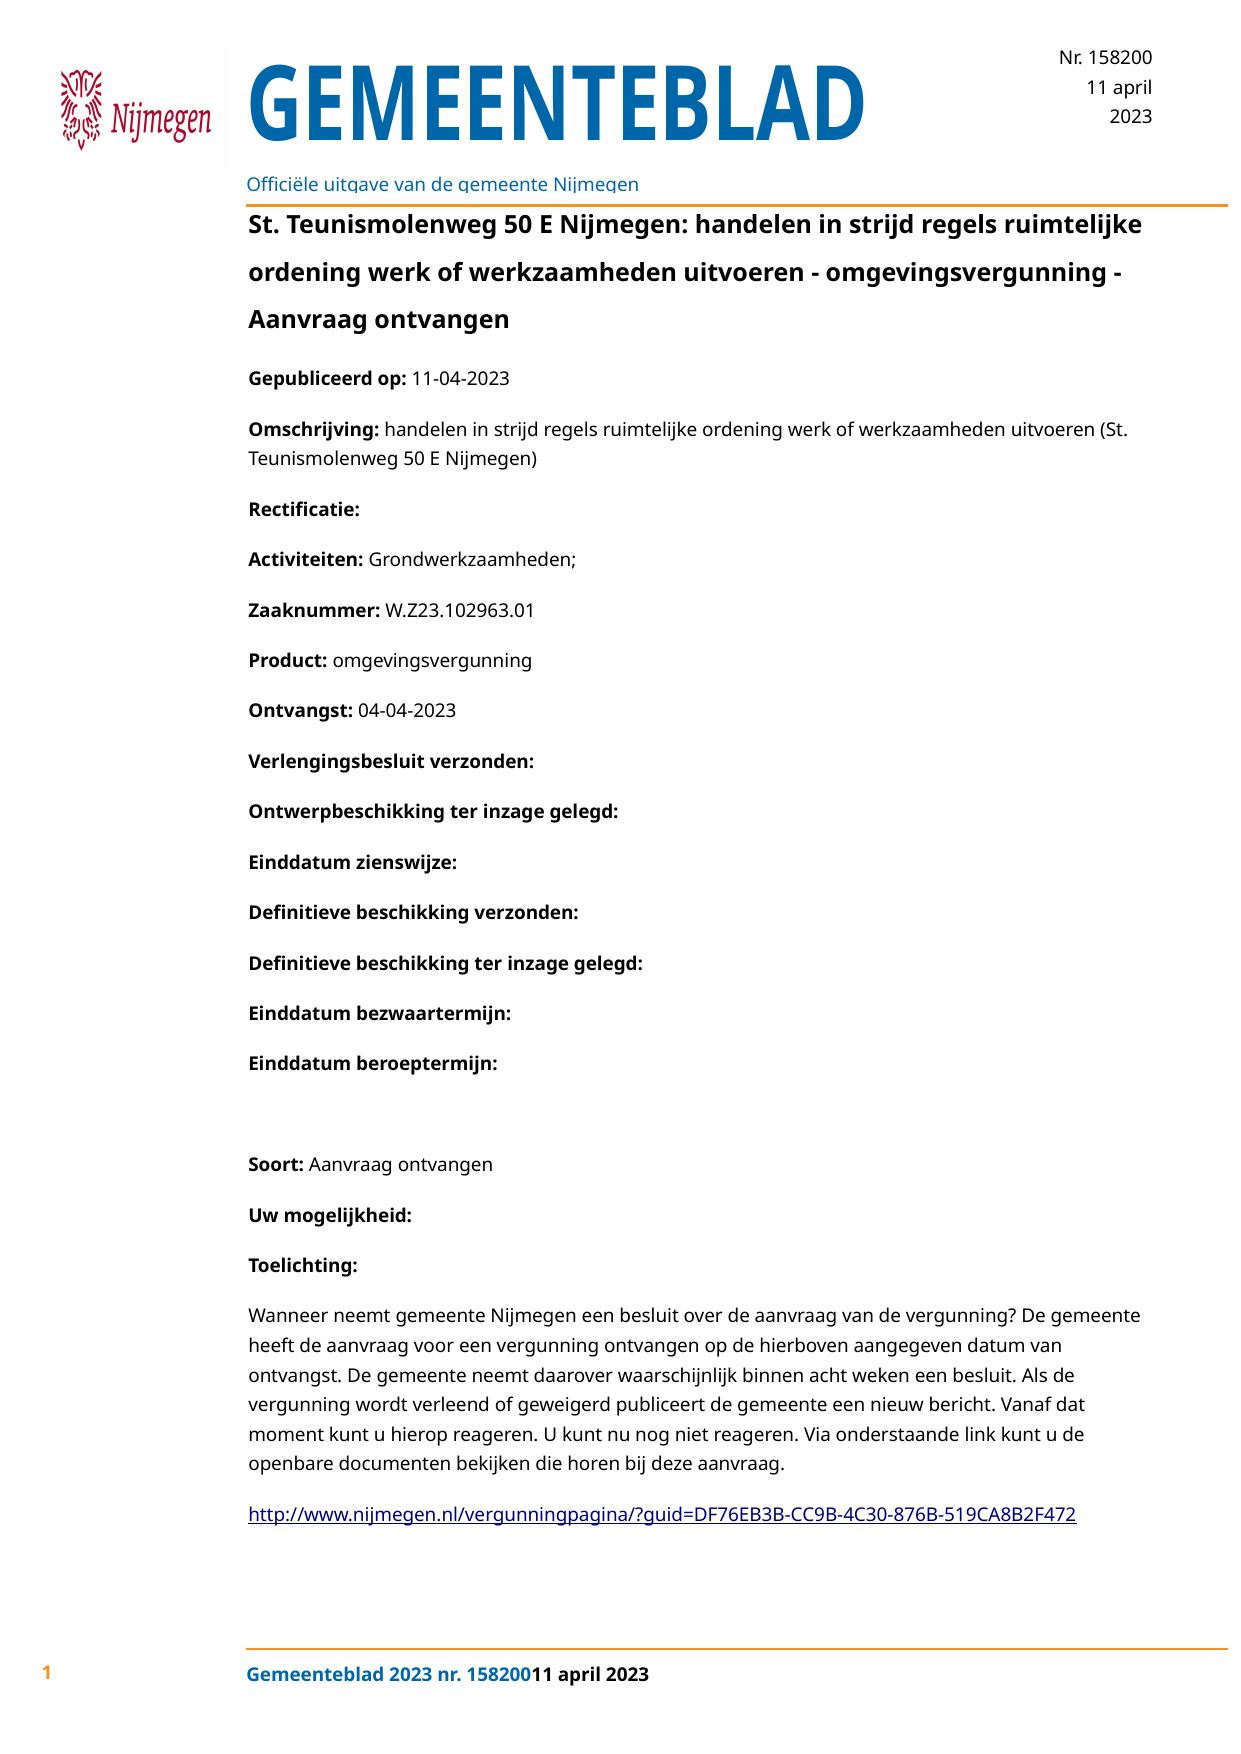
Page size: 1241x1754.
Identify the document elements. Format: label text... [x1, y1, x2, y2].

text Gepubliceerd op: 11-04-2023 [248, 366, 1152, 391]
text Einddatum beroeptermijn: [248, 1051, 1152, 1076]
text Definitieve beschikking ter inzage gelegd: [248, 950, 1152, 975]
text Ontwerpbeschikking ter inzage gelegd: [248, 798, 1152, 824]
picture [41, 47, 231, 172]
text Toelichting: [248, 1252, 1152, 1278]
text Product: omgevingsvergunning [248, 647, 1152, 673]
text Verlengingsbesluit verzonden: [248, 748, 1152, 774]
text Soort: Aanvraag ontvangen [248, 1151, 1152, 1177]
text Rectificatie: [248, 496, 1152, 522]
text Uw mogelijkheid: [248, 1202, 1152, 1227]
text Wanneer neemt gemeente Nijmegen een besluit over de aanvraag van de vergunning? De gemeente heeft de aanvraag voor een vergunning ontvangen op de hierboven aangegeven datum van ontvangst. De gemeente neemt daarover waarschijnlijk binnen acht weken een besluit. Als de vergunning wordt verleend of geweigerd publiceert de gemeente een nieuw bericht. Vanaf dat moment kunt u hierop reageren. U kunt nu nog niet reageren. Via onderstaande link kunt u de openbare documenten bekijken die horen bij deze aanvraag. [248, 1303, 1152, 1476]
text Zaaknummer: W.Z23.102963.01 [248, 597, 1152, 622]
text Omschrijving: handelen in strijd regels ruimtelijke ordening werk of werkzaamheden uitvoeren (St. Teunismolenweg 50 E Nijmegen) [248, 416, 1152, 471]
text http://www.nijmegen.nl/vergunningpagina/?guid=DF76EB3B-CC9B-4C30-876B-519CA8B2F472 [248, 1501, 1152, 1527]
text Einddatum bezwaartermijn: [248, 1000, 1152, 1026]
text Ontvangst: 04-04-2023 [248, 698, 1152, 723]
text Activiteiten: Grondwerkzaamheden; [248, 546, 1152, 572]
text Definitieve beschikking verzonden: [248, 899, 1152, 925]
text St. Teunismolenweg 50 E Nijmegen: handelen in strijd regels ruimtelijke ordening werk of werkzaamheden uitvoeren - omgevingsvergunning - Aanvraag ontvangen [248, 207, 1152, 336]
text Einddatum zienswijze: [248, 849, 1152, 874]
